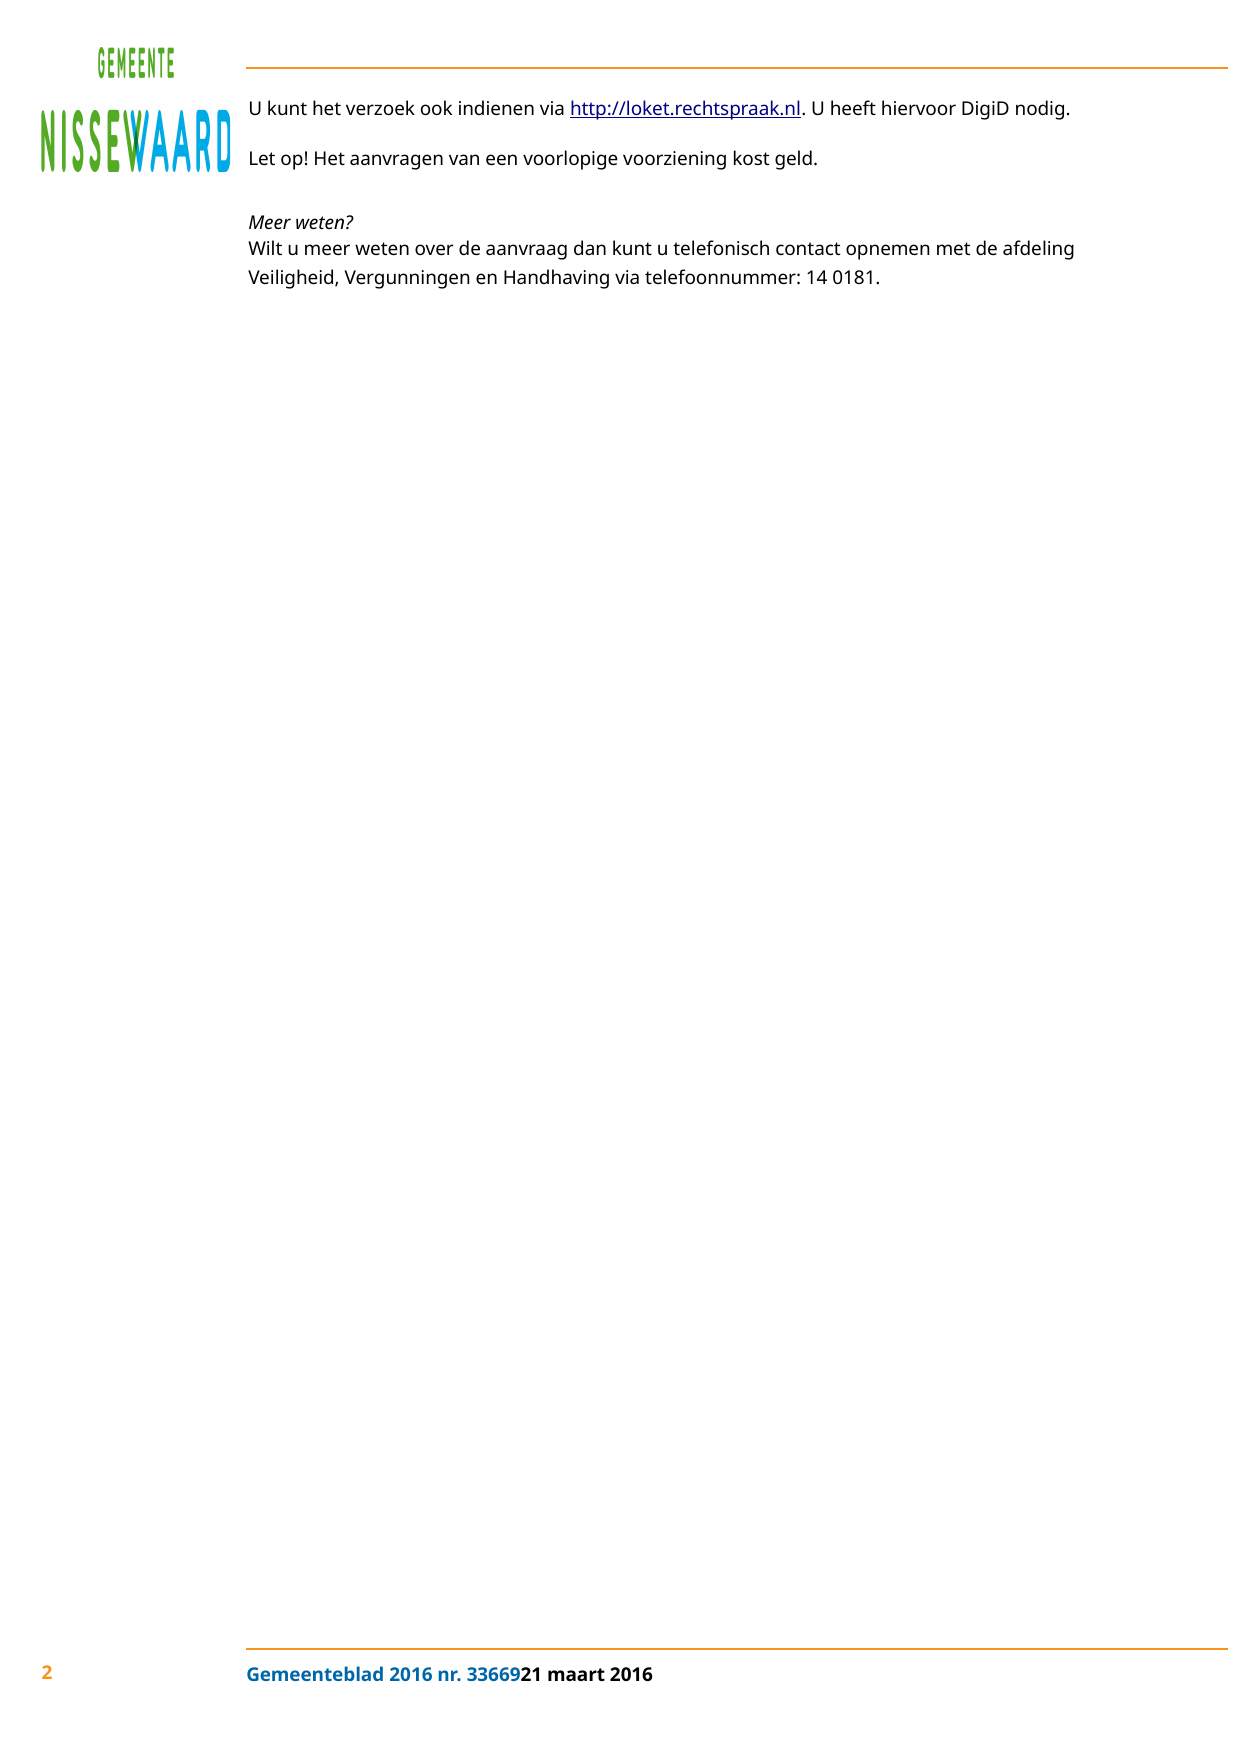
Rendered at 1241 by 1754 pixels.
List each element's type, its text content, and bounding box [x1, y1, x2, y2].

picture [201, 122, 206, 138]
text Wilt u meer weten over de aanvraag dan kunt u telefonisch contact opnemen met de afdeling Veiligheid, Vergunningen en Handhaving via telefoonnummer: 14 0181. [248, 235, 1152, 290]
text U kunt het verzoek ook indienen via http://loket.rechtspraak.nl. U heeft hiervoor DigiD nodig. [248, 95, 1152, 121]
text Meer weten? [248, 209, 1152, 235]
picture [176, 157, 187, 172]
picture [222, 122, 227, 160]
picture [41, 47, 231, 172]
picture [200, 151, 206, 172]
text Let op! Het aanvragen van een voorlopige voorziening kost geld. [248, 145, 1152, 171]
picture [154, 157, 165, 172]
